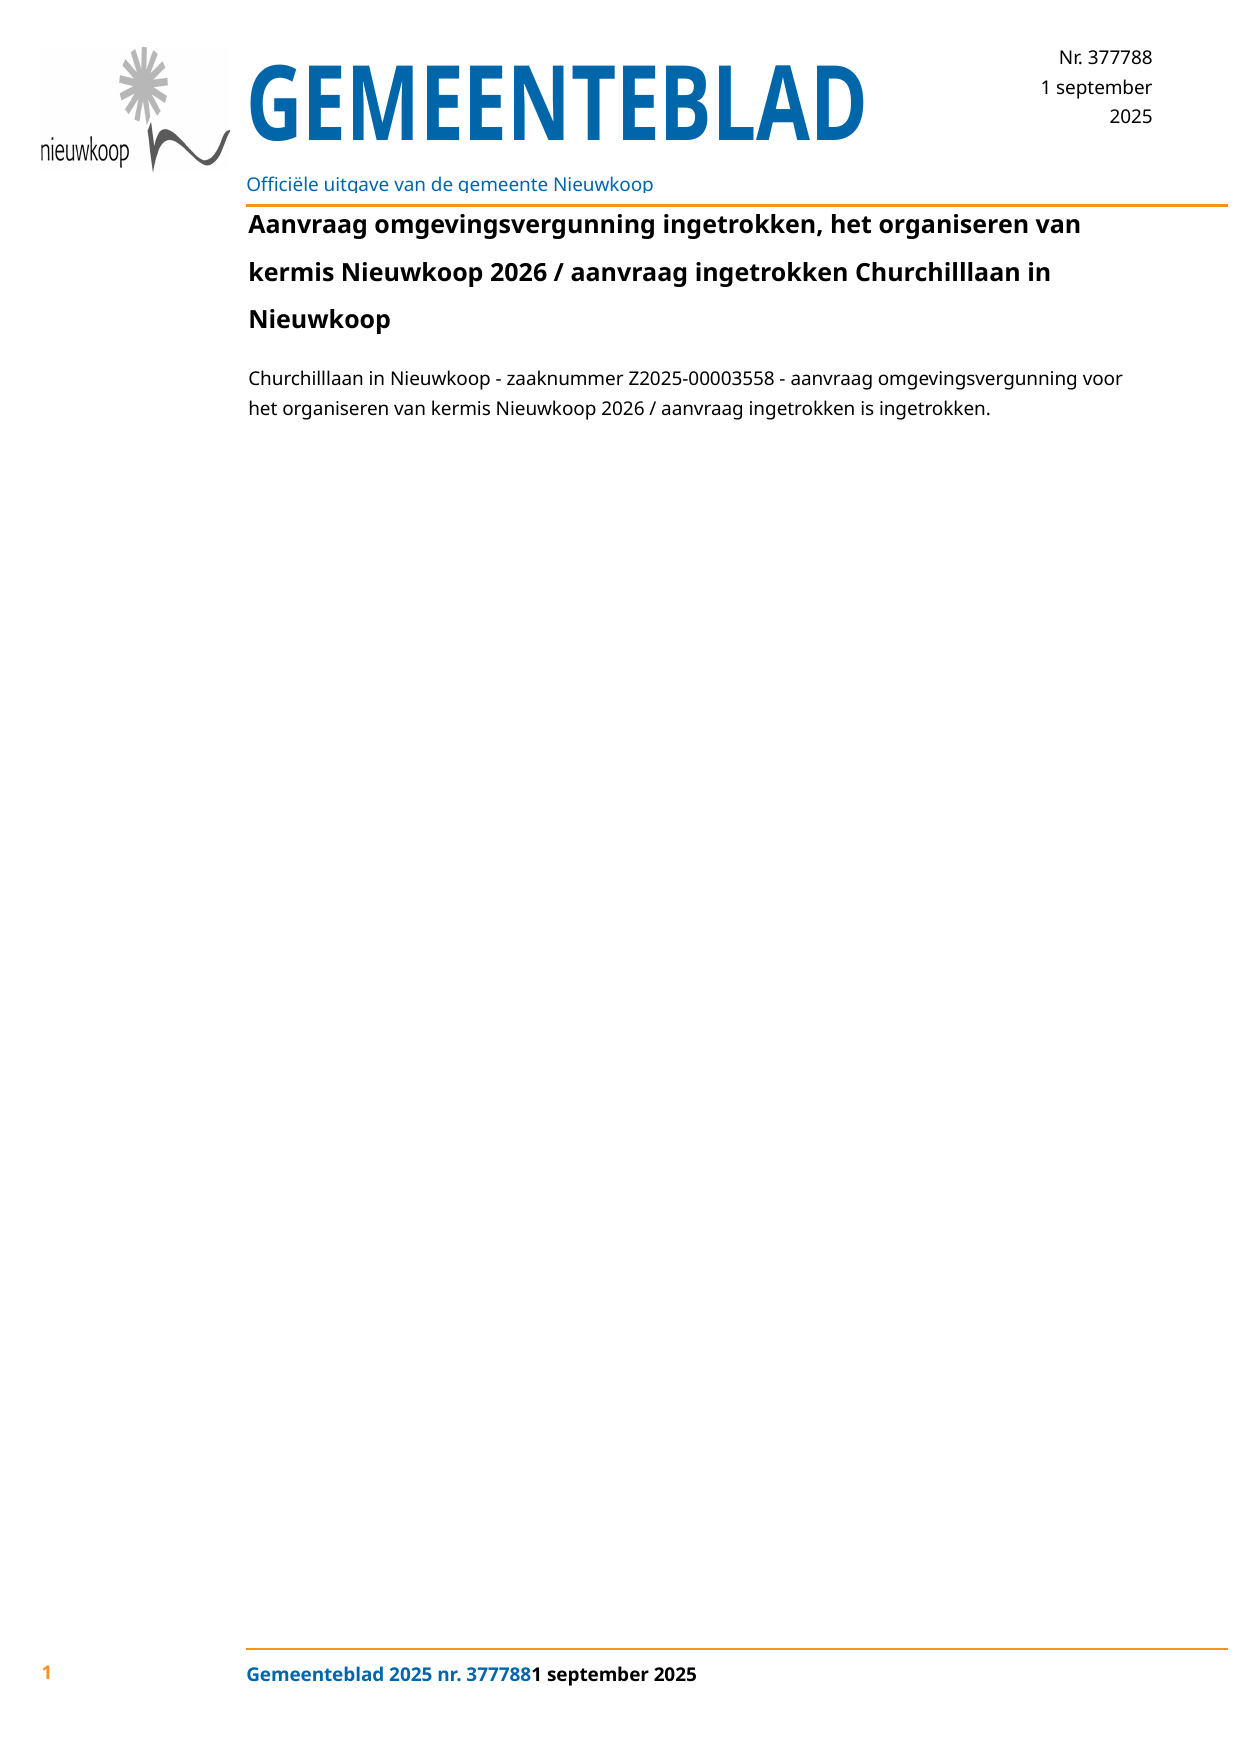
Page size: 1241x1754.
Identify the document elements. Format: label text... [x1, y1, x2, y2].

picture [41, 47, 231, 172]
text Churchilllaan in Nieuwkoop - zaaknummer Z2025-00003558 - aanvraag omgevingsvergunning voor het organiseren van kermis Nieuwkoop 2026 / aanvraag ingetrokken is ingetrokken. [248, 366, 1152, 421]
text Aanvraag omgevingsvergunning ingetrokken, het organiseren van kermis Nieuwkoop 2026 / aanvraag ingetrokken Churchilllaan in Nieuwkoop [248, 207, 1152, 336]
